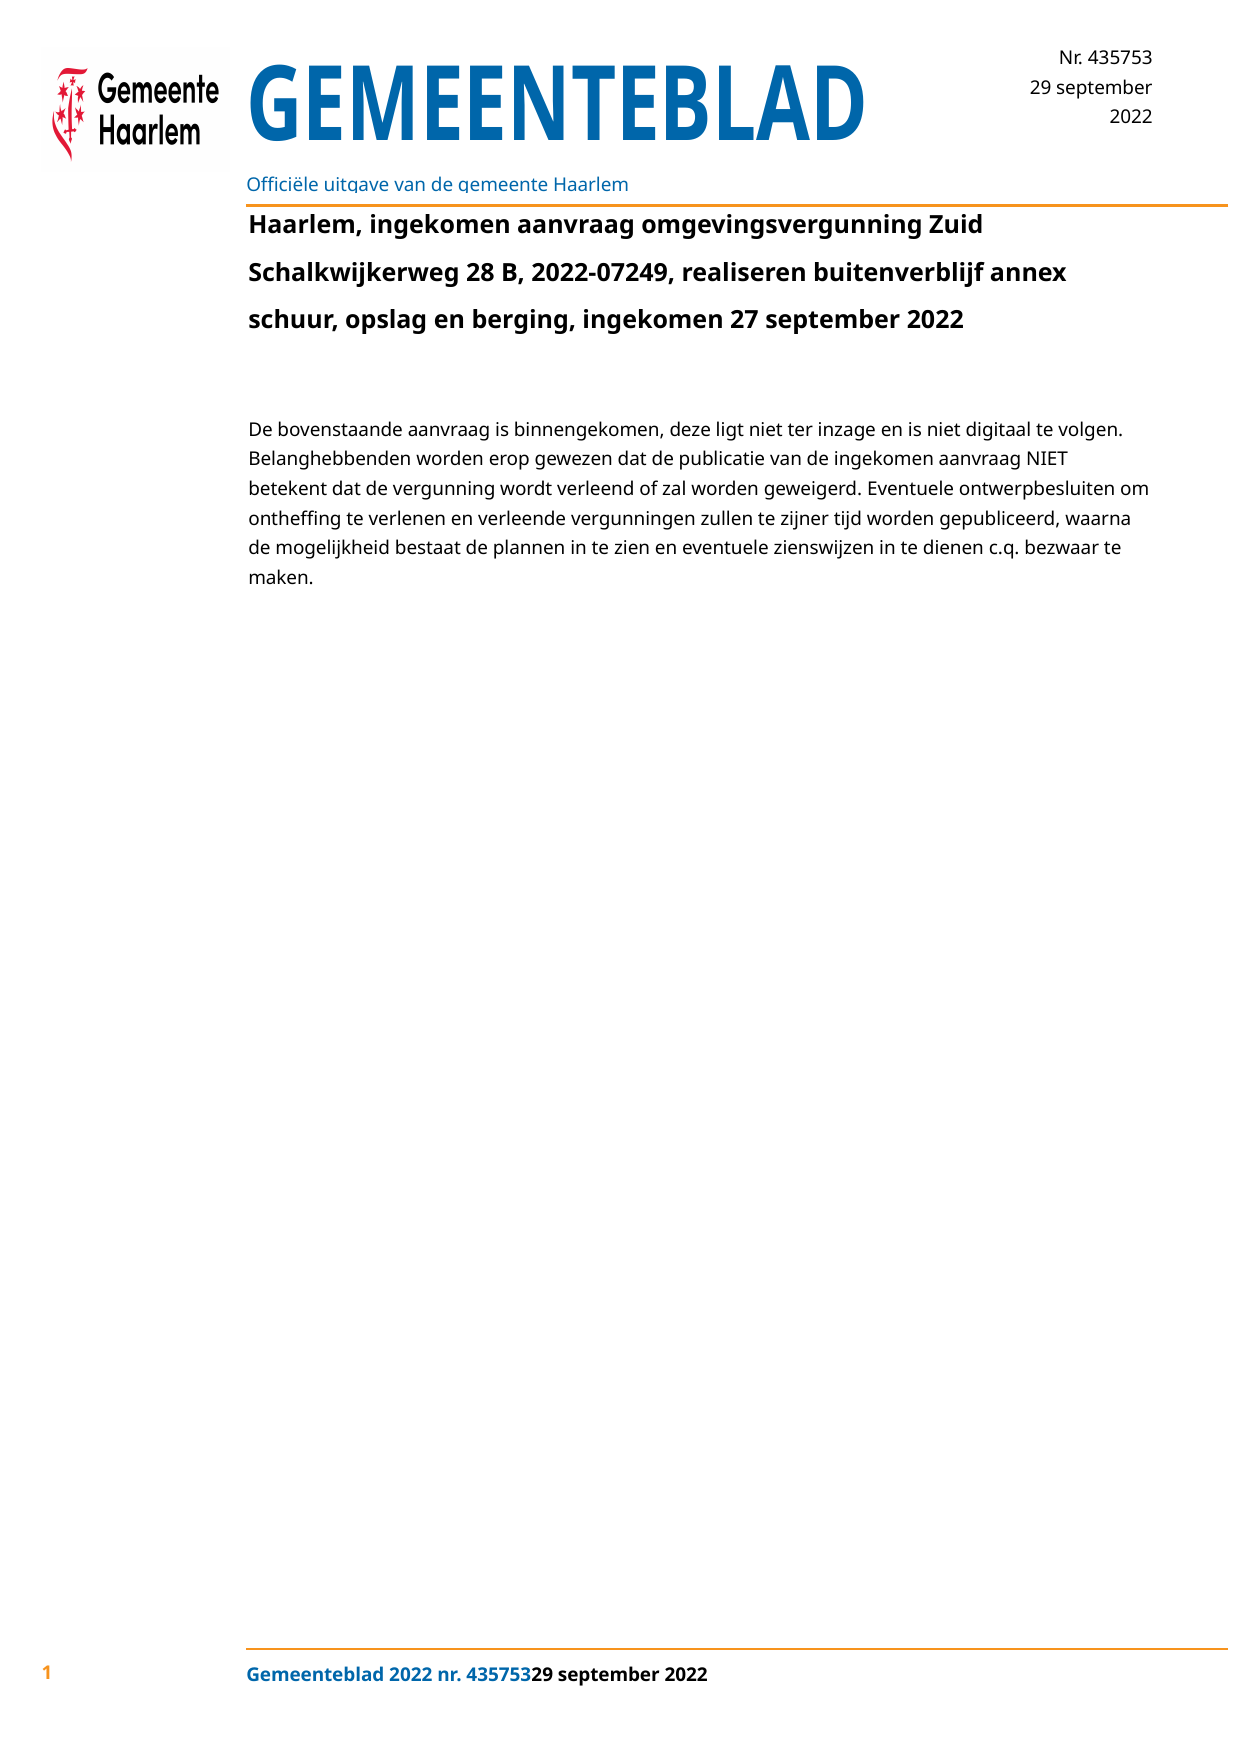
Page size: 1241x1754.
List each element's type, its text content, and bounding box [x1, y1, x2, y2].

picture [41, 47, 231, 172]
text De bovenstaande aanvraag is binnengekomen, deze ligt niet ter inzage en is niet digitaal te volgen. Belanghebbenden worden erop gewezen dat de publicatie van de ingekomen aanvraag NIET betekent dat de vergunning wordt verleend of zal worden geweigerd. Eventuele ontwerpbesluiten om ontheffing te verlenen en verleende vergunningen zullen te zijner tijd worden gepubliceerd, waarna de mogelijkheid bestaat de plannen in te zien en eventuele zienswijzen in te dienen c.q. bezwaar te maken. [248, 416, 1152, 589]
text Haarlem, ingekomen aanvraag omgevingsvergunning Zuid Schalkwijkerweg 28 B, 2022-07249, realiseren buitenverblijf annex schuur, opslag en berging, ingekomen 27 september 2022 [248, 207, 1152, 336]
